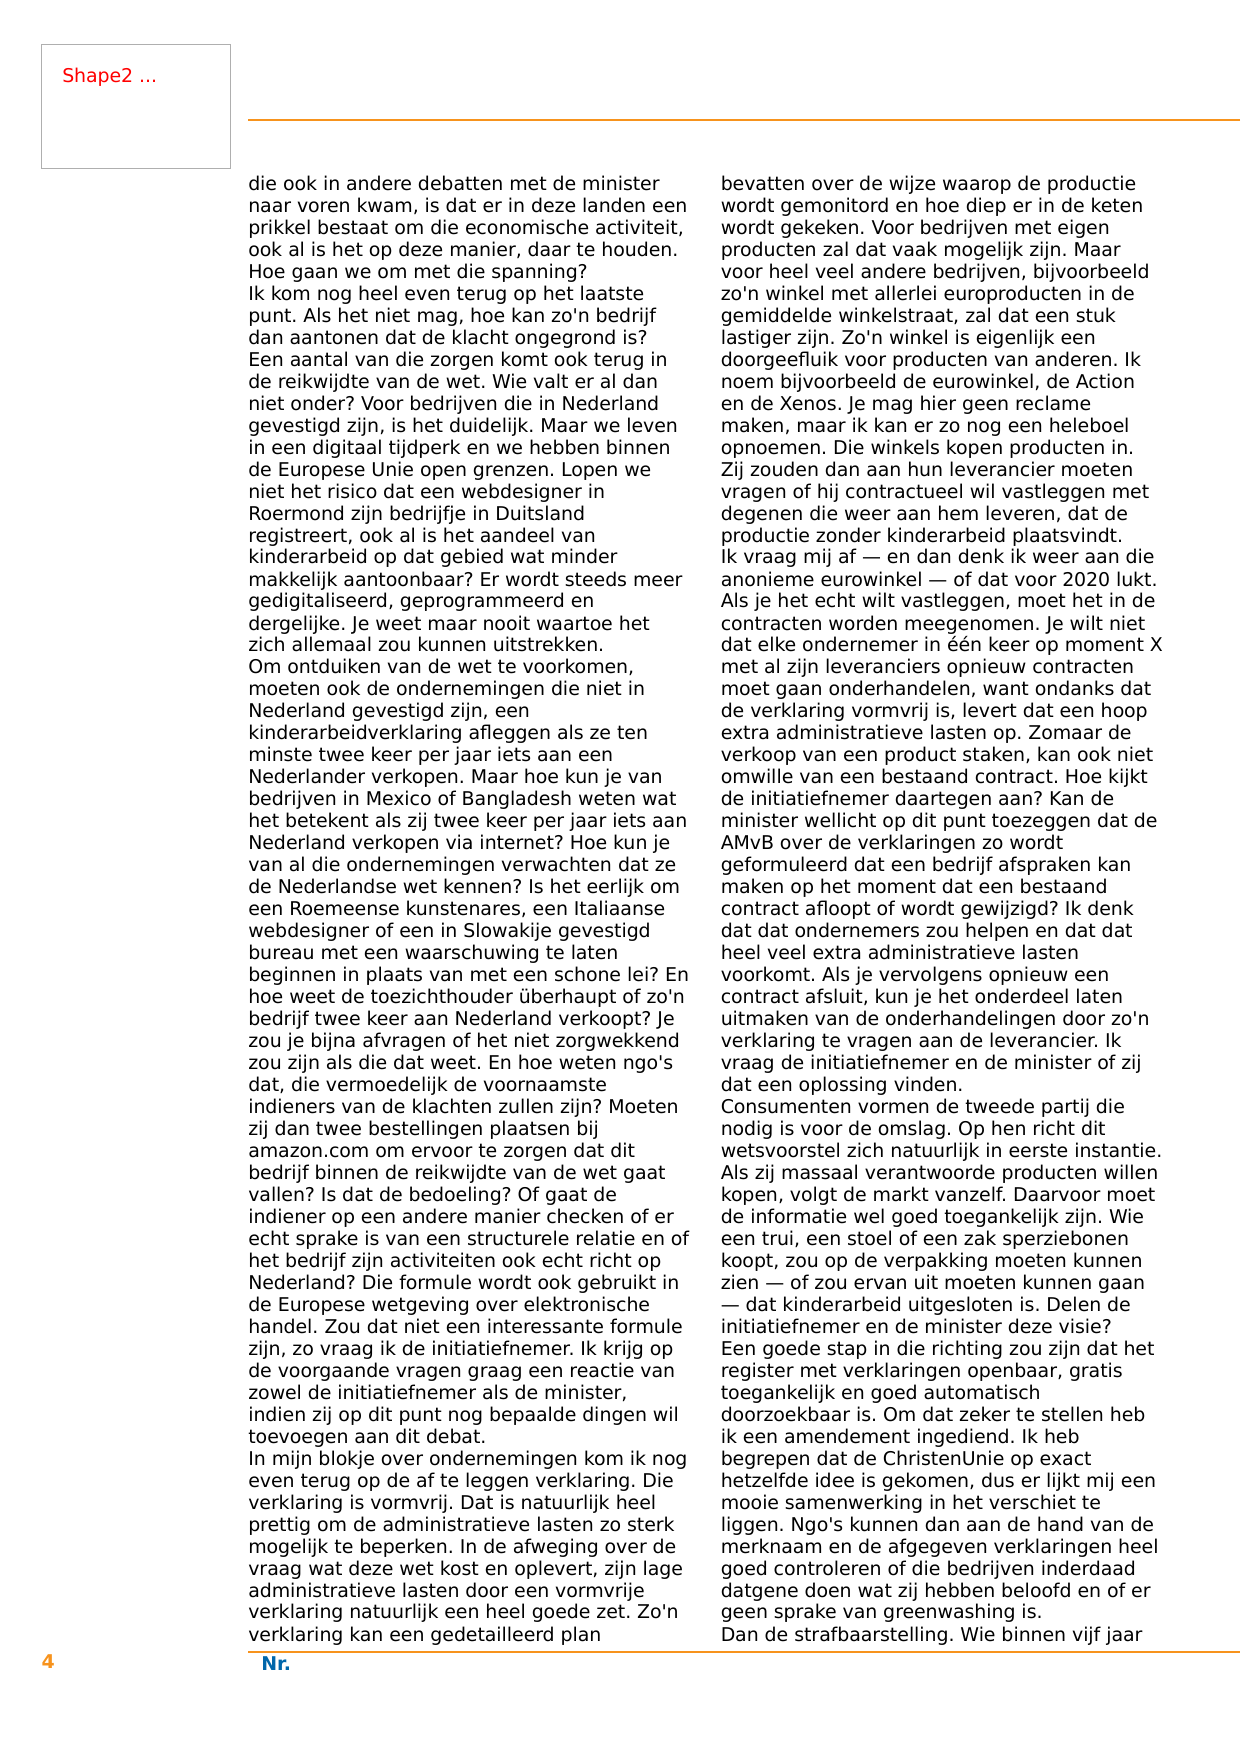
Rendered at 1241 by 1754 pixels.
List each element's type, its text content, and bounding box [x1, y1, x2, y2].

text Ik vraag mij af — en dan denk ik weer aan die anonieme eurowinkel — of dat voor 2020 lukt. Als je het echt wilt vastleggen, moet het in de contracten worden meegenomen. Je wilt niet dat elke ondernemer in één keer op moment X met al zijn leveranciers opnieuw contracten moet gaan onderhandelen, want ondanks dat de verklaring vormvrij is, levert dat een hoop extra administratieve lasten op. Zomaar de verkoop van een product staken, kan ook niet omwille van een bestaand contract. Hoe kijkt de initiatiefnemer daartegen aan? Kan de minister wellicht op dit punt toezeggen dat de AMvB over de verklaringen zo wordt geformuleerd dat een bedrijf afspraken kan maken op het moment dat een bestaand contract afloopt of wordt gewijzigd? Ik denk dat dat ondernemers zou helpen en dat dat heel veel extra administratieve lasten voorkomt. Als je vervolgens opnieuw een contract afsluit, kun je het onderdeel laten uitmaken van de onderhandelingen door zo'n verklaring te vragen aan de leverancier. Ik vraag de initiatiefnemer en de minister of zij dat een oplossing vinden. [721, 546, 1163, 1096]
text die ook in andere debatten met de minister naar voren kwam, is dat er in deze landen een prikkel bestaat om die economische activiteit, ook al is het op deze manier, daar te houden. Hoe gaan we om met die spanning? [248, 173, 691, 283]
text Ik kom nog heel even terug op het laatste punt. Als het niet mag, hoe kan zo'n bedrijf dan aantonen dat de klacht ongegrond is? [248, 283, 691, 349]
text Een aantal van die zorgen komt ook terug in de reikwijdte van de wet. Wie valt er al dan niet onder? Voor bedrijven die in Nederland gevestigd zijn, is het duidelijk. Maar we leven in een digitaal tijdperk en we hebben binnen de Europese Unie open grenzen. Lopen we niet het risico dat een webdesigner in Roermond zijn bedrijfje in Duitsland registreert, ook al is het aandeel van kinderarbeid op dat gebied wat minder makkelijk aantoonbaar? Er wordt steeds meer gedigitaliseerd, geprogrammeerd en dergelijke. Je weet maar nooit waartoe het zich allemaal zou kunnen uitstrekken. [248, 349, 691, 656]
text Consumenten vormen de tweede partij die nodig is voor de omslag. Op hen richt dit wetsvoorstel zich natuurlijk in eerste instantie. Als zij massaal verantwoorde producten willen kopen, volgt de markt vanzelf. Daarvoor moet de informatie wel goed toegankelijk zijn. Wie een trui, een stoel of een zak sperziebonen koopt, zou op de verpakking moeten kunnen zien — of zou ervan uit moeten kunnen gaan — dat kinderarbeid uitgesloten is. Delen de initiatiefnemer en de minister deze visie? [721, 1096, 1163, 1338]
text bevatten over de wijze waarop de productie wordt gemonitord en hoe diep er in de keten wordt gekeken. Voor bedrijven met eigen producten zal dat vaak mogelijk zijn. Maar voor heel veel andere bedrijven, bijvoorbeeld zo'n winkel met allerlei europroducten in de gemiddelde winkelstraat, zal dat een stuk lastiger zijn. Zo'n winkel is eigenlijk een doorgeefluik voor producten van anderen. Ik noem bijvoorbeeld de eurowinkel, de Action en de Xenos. Je mag hier geen reclame maken, maar ik kan er zo nog een heleboel opnoemen. Die winkels kopen producten in. Zij zouden dan aan hun leverancier moeten vragen of hij contractueel wil vastleggen met degenen die weer aan hem leveren, dat de productie zonder kinderarbeid plaatsvindt. [721, 173, 1163, 546]
text In mijn blokje over ondernemingen kom ik nog even terug op de af te leggen verklaring. Die verklaring is vormvrij. Dat is natuurlijk heel prettig om de administratieve lasten zo sterk mogelijk te beperken. In de afweging over de vraag wat deze wet kost en oplevert, zijn lage administratieve lasten door een vormvrije verklaring natuurlijk een heel goede zet. Zo'n verklaring kan een gedetailleerd plan [248, 1448, 691, 1645]
text Een goede stap in die richting zou zijn dat het register met verklaringen openbaar, gratis toegankelijk en goed automatisch doorzoekbaar is. Om dat zeker te stellen heb ik een amendement ingediend. Ik heb begrepen dat de ChristenUnie op exact hetzelfde idee is gekomen, dus er lijkt mij een mooie samenwerking in het verschiet te liggen. Ngo's kunnen dan aan de hand van de merknaam en de afgegeven verklaringen heel goed controleren of die bedrijven inderdaad datgene doen wat zij hebben beloofd en of er geen sprake van greenwashing is. [721, 1338, 1163, 1623]
text Dan de strafbaarstelling. Wie binnen vijf jaar [721, 1623, 1163, 1645]
text Om ontduiken van de wet te voorkomen, moeten ook de ondernemingen die niet in Nederland gevestigd zijn, een kinderarbeidverklaring afleggen als ze ten minste twee keer per jaar iets aan een Nederlander verkopen. Maar hoe kun je van bedrijven in Mexico of Bangladesh weten wat het betekent als zij twee keer per jaar iets aan Nederland verkopen via internet? Hoe kun je van al die ondernemingen verwachten dat ze de Nederlandse wet kennen? Is het eerlijk om een Roemeense kunstenares, een Italiaanse webdesigner of een in Slowakije gevestigd bureau met een waarschuwing te laten beginnen in plaats van met een schone lei? En hoe weet de toezichthouder überhaupt of zo'n bedrijf twee keer aan Nederland verkoopt? Je zou je bijna afvragen of het niet zorgwekkend zou zijn als die dat weet. En hoe weten ngo's dat, die vermoedelijk de voornaamste indieners van de klachten zullen zijn? Moeten zij dan twee bestellingen plaatsen bij amazon.com om ervoor te zorgen dat dit bedrijf binnen de reikwijdte van de wet gaat vallen? Is dat de bedoeling? Of gaat de indiener op een andere manier checken of er echt sprake is van een structurele relatie en of het bedrijf zijn activiteiten ook echt richt op Nederland? Die formule wordt ook gebruikt in de Europese wetgeving over elektronische handel. Zou dat niet een interessante formule zijn, zo vraag ik de initiatiefnemer. Ik krijg op de voorgaande vragen graag een reactie van zowel de initiatiefnemer als de minister, indien zij op dit punt nog bepaalde dingen wil toevoegen aan dit debat. [248, 656, 691, 1448]
